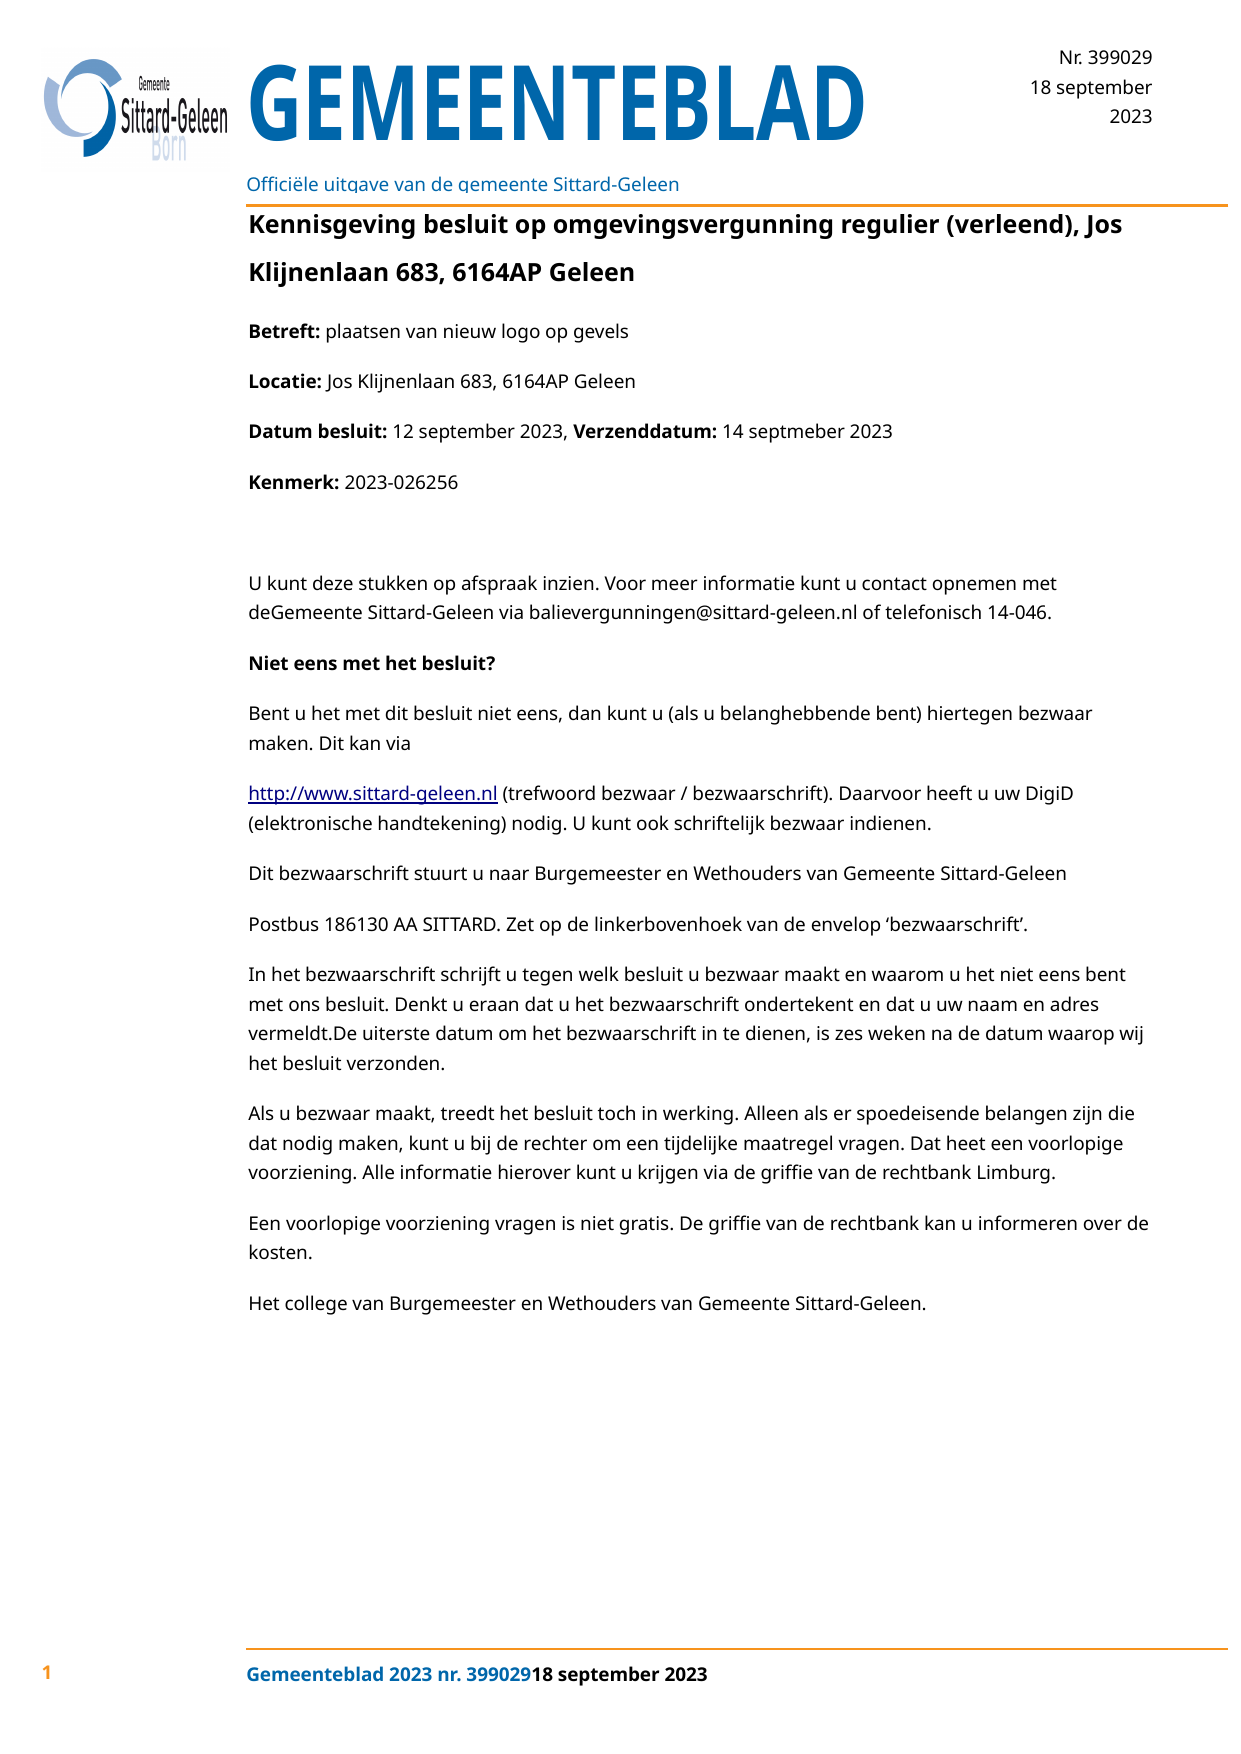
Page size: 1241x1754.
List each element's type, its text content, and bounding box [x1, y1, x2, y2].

text Kenmerk: 2023-026256 [248, 469, 1152, 495]
text Kennisgeving besluit op omgevingsvergunning regulier (verleend), Jos Klijnenlaan 683, 6164AP Geleen [248, 207, 1152, 288]
text Niet eens met het besluit? [248, 650, 1152, 676]
picture [41, 47, 231, 172]
text Datum besluit: 12 september 2023, Verzenddatum: 14 septmeber 2023 [248, 419, 1152, 444]
text Dit bezwaarschrift stuurt u naar Burgemeester en Wethouders van Gemeente Sittard-Geleen [248, 860, 1152, 886]
text Locatie: Jos Klijnenlaan 683, 6164AP Geleen [248, 368, 1152, 394]
text In het bezwaarschrift schrijft u tegen welk besluit u bezwaar maakt en waarom u het niet eens bent met ons besluit. Denkt u eraan dat u het bezwaarschrift ondertekent en dat u uw naam en adres vermeldt.De uiterste datum om het bezwaarschrift in te dienen, is zes weken na de datum waarop wij het besluit verzonden. [248, 961, 1152, 1076]
text U kunt deze stukken op afspraak inzien. Voor meer informatie kunt u contact opnemen met deGemeente Sittard-Geleen via balievergunningen@sittard-geleen.nl of telefonisch 14-046. [248, 570, 1152, 625]
text Bent u het met dit besluit niet eens, dan kunt u (als u belanghebbende bent) hiertegen bezwaar maken. Dit kan via [248, 700, 1152, 756]
text Een voorlopige voorziening vragen is niet gratis. De griffie van de rechtbank kan u informeren over de kosten. [248, 1210, 1152, 1265]
text Betreft: plaatsen van nieuw logo op gevels [248, 318, 1152, 344]
text Het college van Burgemeester en Wethouders van Gemeente Sittard-Geleen. [248, 1290, 1152, 1316]
text Als u bezwaar maakt, treedt het besluit toch in werking. Alleen als er spoedeisende belangen zijn die dat nodig maken, kunt u bij de rechter om een tijdelijke maatregel vragen. Dat heet een voorlopige voorziening. Alle informatie hierover kunt u krijgen via de griffie van de rechtbank Limburg. [248, 1100, 1152, 1185]
text http://www.sittard-geleen.nl (trefwoord bezwaar / bezwaarschrift). Daarvoor heeft u uw DigiD (elektronische handtekening) nodig. U kunt ook schriftelijk bezwaar indienen. [248, 780, 1152, 836]
text Postbus 186130 AA SITTARD. Zet op de linkerbovenhoek van de envelop ‘bezwaarschrift’. [248, 911, 1152, 937]
